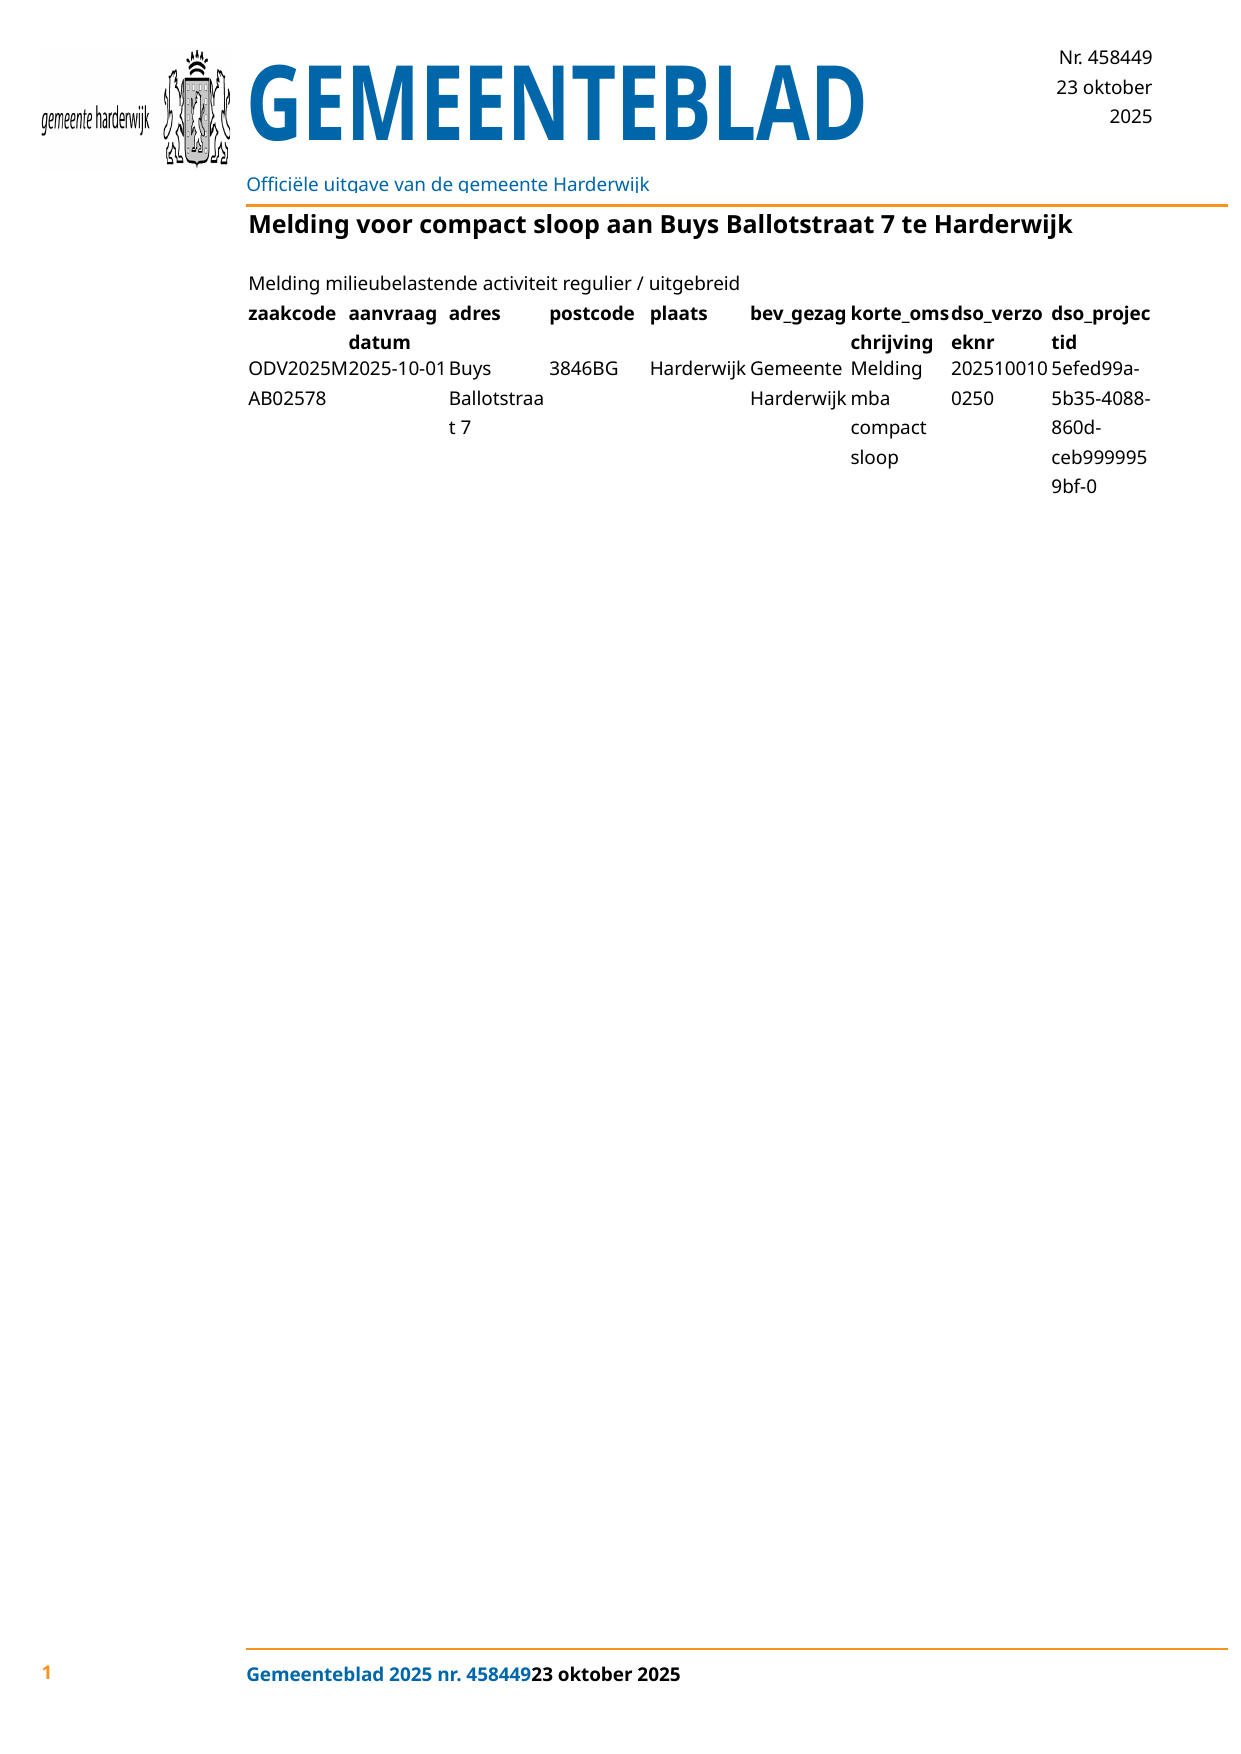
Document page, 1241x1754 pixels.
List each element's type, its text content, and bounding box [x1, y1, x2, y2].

table_header adres [449, 300, 549, 355]
table_header dso_projectid [1051, 300, 1152, 355]
table_cell 3846BG [549, 355, 649, 499]
text Melding milieubelastende activiteit regulier / uitgebreid [248, 270, 1152, 296]
table_header plaats [650, 300, 750, 355]
table_cell 2025100100250 [951, 355, 1051, 499]
table_cell ODV2025MAB02578 [248, 355, 348, 499]
table_cell Gemeente Harderwijk [750, 355, 850, 499]
table_header zaakcode [248, 300, 348, 355]
table_header aanvraagdatum [348, 300, 449, 355]
table_cell 2025-10-01 [348, 355, 449, 499]
table_header postcode [549, 300, 649, 355]
table_header bev_gezag [750, 300, 850, 355]
table_cell Melding mba compact sloop [850, 355, 951, 499]
picture [41, 47, 231, 172]
table_header korte_omschrijving [850, 300, 951, 355]
table_cell Harderwijk [650, 355, 750, 499]
table_cell 5efed99a-5b35-4088-860d-ceb9999959bf-0 [1051, 355, 1152, 499]
text Melding voor compact sloop aan Buys Ballotstraat 7 te Harderwijk [248, 207, 1152, 241]
table_header dso_verzoeknr [951, 300, 1051, 355]
table_cell Buys Ballotstraat 7 [449, 355, 549, 499]
